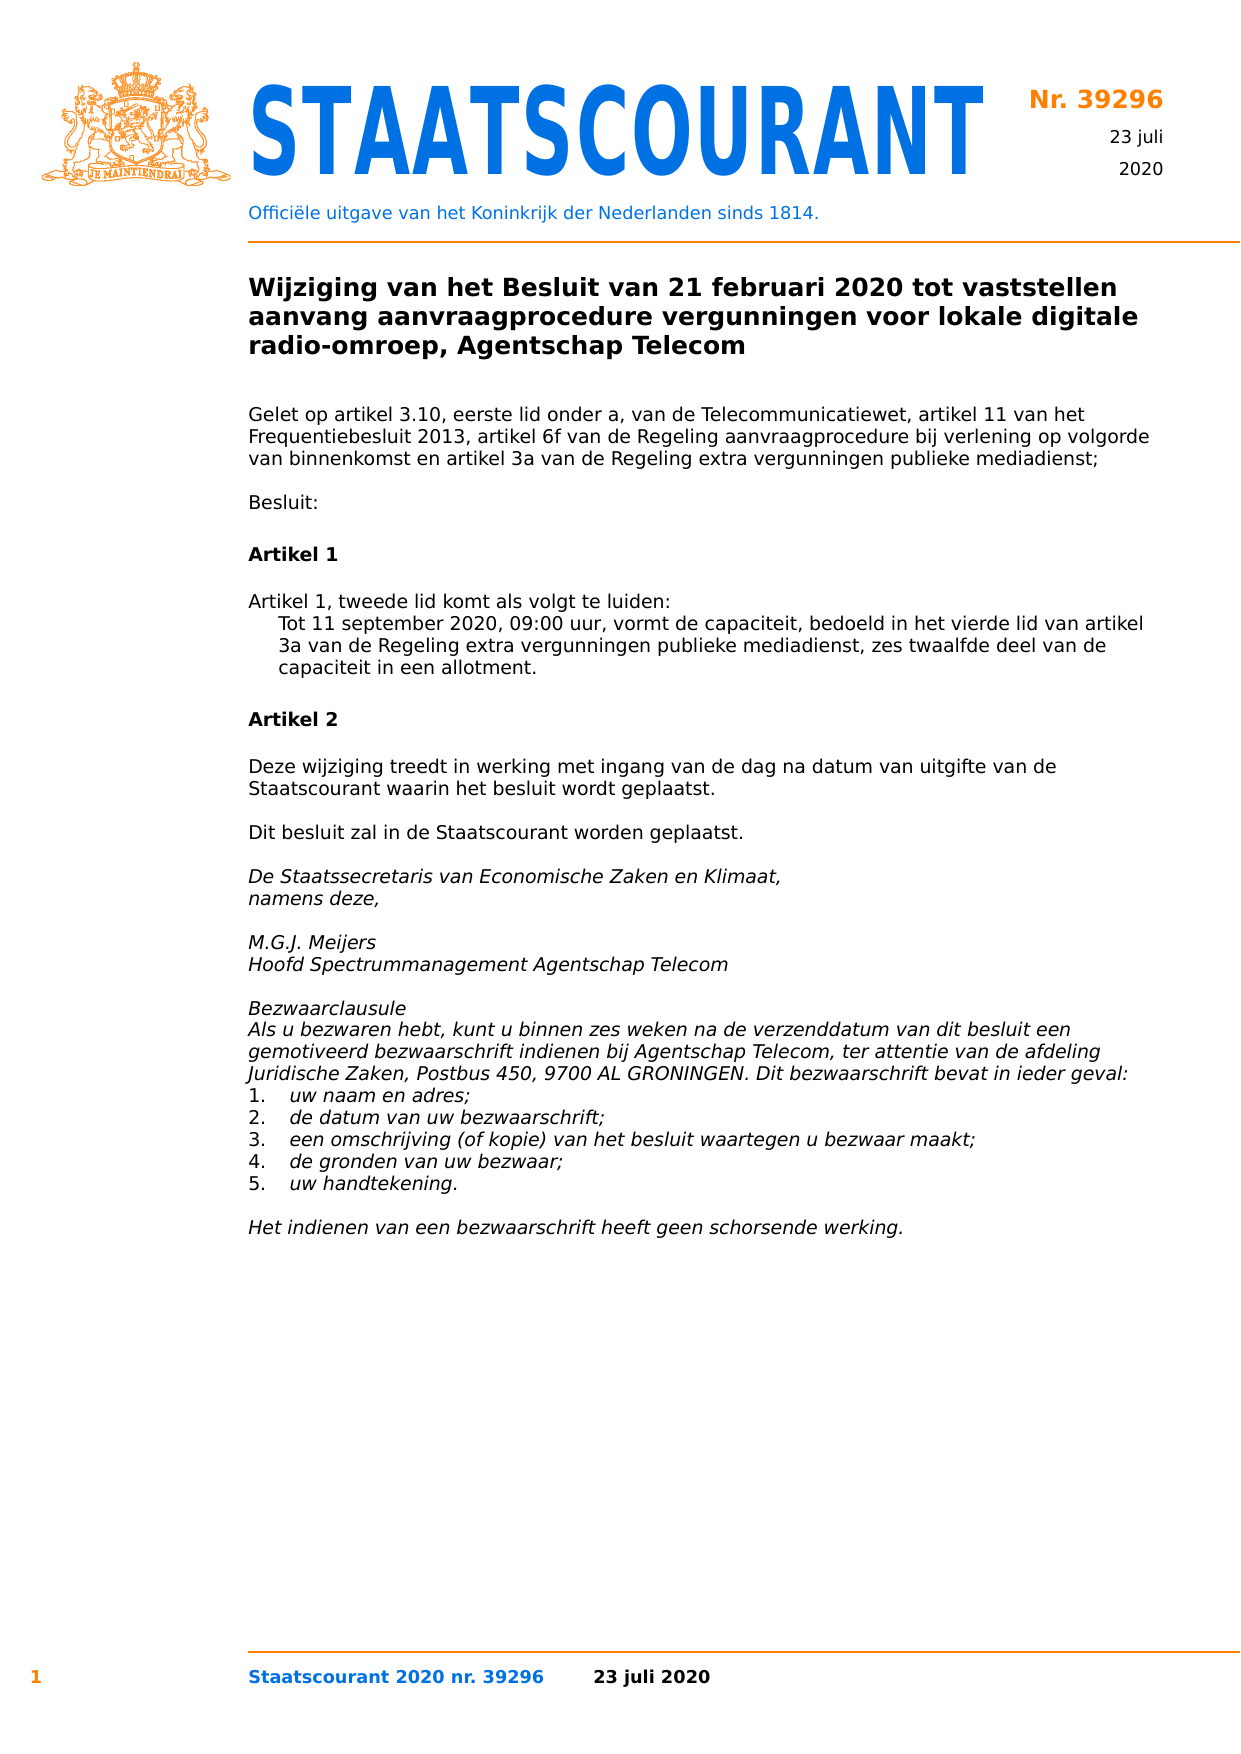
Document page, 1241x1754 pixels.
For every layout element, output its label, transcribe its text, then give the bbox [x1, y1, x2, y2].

text Besluit: [248, 492, 1163, 514]
text Artikel 1, tweede lid komt als volgt te luiden: [248, 591, 1163, 613]
text Het indienen van een bezwaarschrift heeft geen schorsende werking. [248, 1217, 1163, 1239]
text Deze wijziging treedt in werking met ingang van de dag na datum van uitgifte van de Staatscourant waarin het besluit wordt geplaatst. [248, 756, 1163, 800]
table_cell Officiële uitgave van het Koninkrijk der Nederlanden sinds 1814. [248, 203, 1240, 241]
table_header [25, 62, 248, 241]
picture [41, 62, 231, 186]
text 5. uw handtekening. [248, 1173, 1163, 1195]
text Dit besluit zal in de Staatscourant worden geplaatst. [248, 822, 1163, 844]
subtitle Artikel 1 [248, 544, 1163, 566]
table_header Nr. 39296 [998, 62, 1240, 121]
text Gelet op artikel 3.10, eerste lid onder a, van de Telecommunicatiewet, artikel 11 van het Frequentiebesluit 2013, artikel 6f van de Regeling aanvraagprocedure bij verlening op volgorde van binnenkomst en artikel 3a van de Regeling extra vergunningen publieke mediadienst; [248, 404, 1163, 470]
text 4. de gronden van uw bezwaar; [248, 1151, 1163, 1173]
text 2. de datum van uw bezwaarschrift; [248, 1107, 1163, 1129]
text De Staatssecretaris van Economische Zaken en Klimaat, namens deze, M.G.J. Meijers Hoofd Spectrummanagement Agentschap Telecom [248, 866, 1163, 976]
text 3. een omschrijving (of kopie) van het besluit waartegen u bezwaar maakt; [248, 1129, 1163, 1151]
table_cell 2020 [998, 153, 1240, 203]
text Tot 11 september 2020, 09:00 uur, vormt de capaciteit, bedoeld in het vierde lid van artikel 3a van de Regeling extra vergunningen publieke mediadienst, zes twaalfde deel van de capaciteit in een allotment. [278, 613, 1163, 679]
text Als u bezwaren hebt, kunt u binnen zes weken na de verzenddatum van dit besluit een gemotiveerd bezwaarschrift indienen bij Agentschap Telecom, ter attentie van de afdeling Juridische Zaken, Postbus 450, 9700 AL GRONINGEN. Dit bezwaarschrift bevat in ieder geval: [248, 1019, 1163, 1085]
text 1. uw naam en adres; [248, 1085, 1163, 1107]
table_cell 23 juli [998, 121, 1240, 153]
table_header STAATSCOURANT [248, 62, 998, 203]
text Bezwaarclausule [248, 997, 1163, 1019]
subtitle Wijziging van het Besluit van 21 februari 2020 tot vaststellen aanvang aanvraagprocedure vergunningen voor lokale digitale radio-omroep, Agentschap Telecom [248, 273, 1163, 361]
subtitle Artikel 2 [248, 709, 1163, 731]
